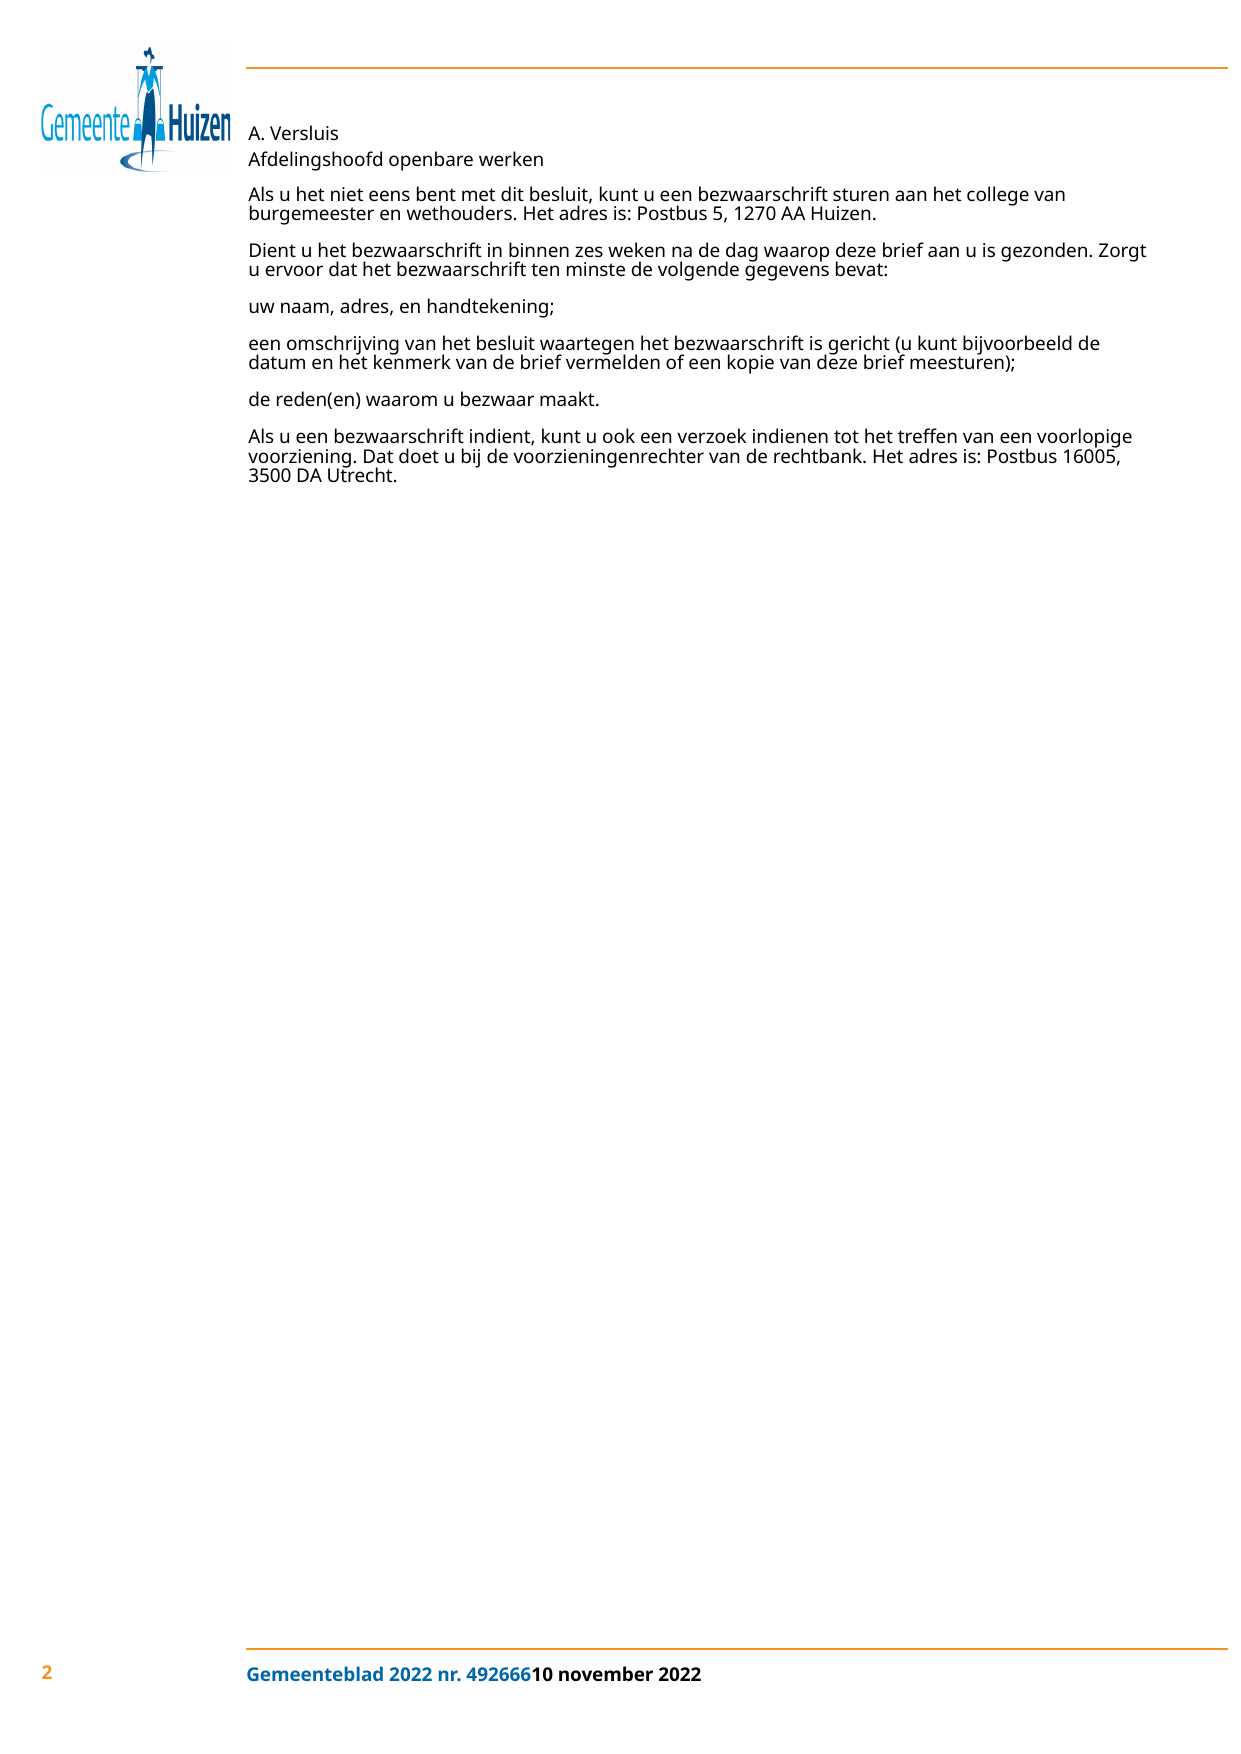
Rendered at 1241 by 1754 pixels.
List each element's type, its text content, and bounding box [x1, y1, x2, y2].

text Als u een bezwaarschrift indient, kunt u ook een verzoek indienen tot het treffen van een voorlopige voorziening. Dat doet u bij de voorzieningenrechter van de rechtbank. Het adres is: Postbus 16005, 3500 DA Utrecht. [248, 428, 1152, 486]
text de reden(en) waarom u bezwaar maakt. [248, 391, 1152, 411]
picture [41, 47, 231, 172]
text A. Versluis [248, 121, 1152, 146]
text uw naam, adres, en handtekening; [248, 298, 1152, 317]
text een omschrijving van het besluit waartegen het bezwaarschrift is gericht (u kunt bijvoorbeeld de datum en het kenmerk van de brief vermelden of een kopie van deze brief meesturen); [248, 335, 1152, 374]
text Dient u het bezwaarschrift in binnen zes weken na de dag waarop deze brief aan u is gezonden. Zorgt u ervoor dat het bezwaarschrift ten minste de volgende gegevens bevat: [248, 242, 1152, 280]
text Als u het niet eens bent met dit besluit, kunt u een bezwaarschrift sturen aan het college van burgemeester en wethouders. Het adres is: Postbus 5, 1270 AA Huizen. [248, 186, 1152, 224]
text Afdelingshoofd openbare werken [248, 146, 1152, 172]
